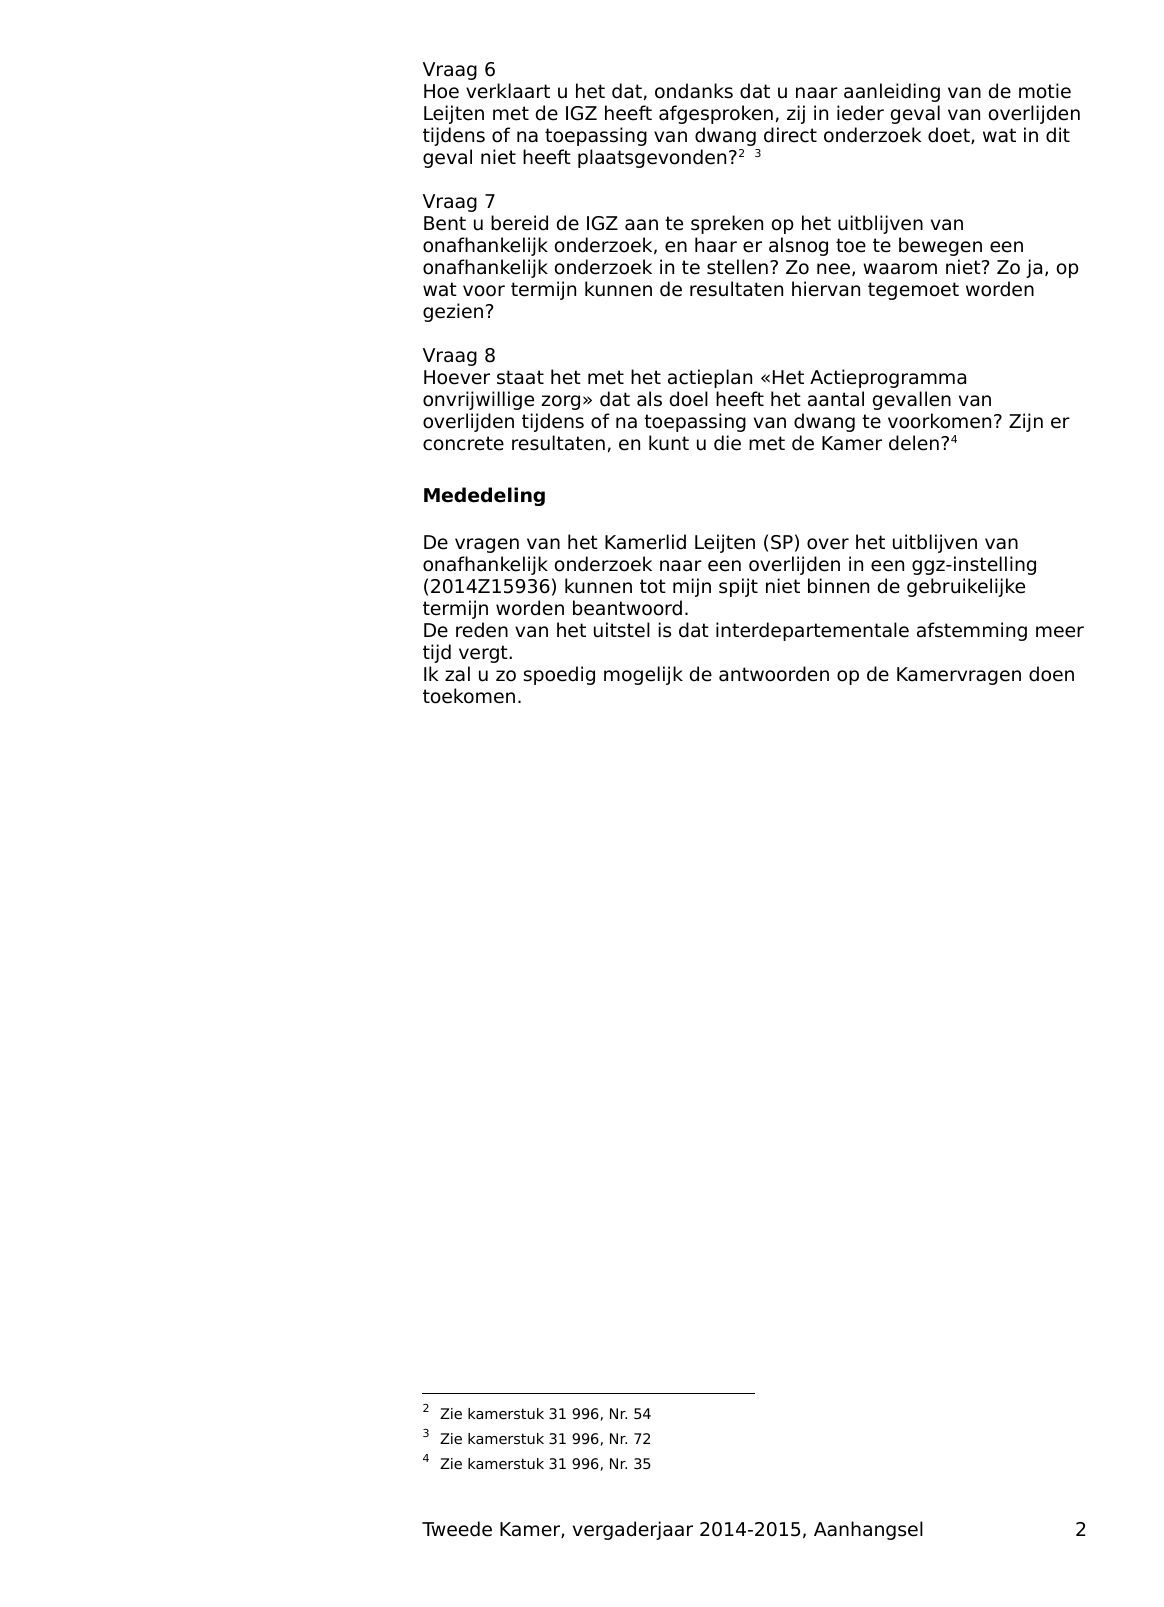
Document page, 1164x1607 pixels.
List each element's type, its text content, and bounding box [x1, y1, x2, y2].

text Vraag 7 [422, 191, 1087, 213]
text Zie kamerstuk 31 996, Nr. 54 [422, 1402, 1087, 1424]
text Zie kamerstuk 31 996, Nr. 72 [422, 1427, 1087, 1449]
text Hoe verklaart u het dat, ondanks dat u naar aanleiding van de motie Leijten met de IGZ heeft afgesproken, zij in ieder geval van overlijden tijdens of na toepassing van dwang direct onderzoek doet, wat in dit geval niet heeft plaatsgevonden? [422, 81, 1087, 169]
text Ik zal u zo spoedig mogelijk de antwoorden op de Kamervragen doen toekomen. [422, 664, 1087, 708]
text Hoever staat het met het actieplan «Het Actieprogramma onvrijwillige zorg» dat als doel heeft het aantal gevallen van overlijden tijdens of na toepassing van dwang te voorkomen? Zijn er concrete resultaten, en kunt u die met de Kamer delen? [422, 367, 1087, 455]
text Bent u bereid de IGZ aan te spreken op het uitblijven van onafhankelijk onderzoek, en haar er alsnog toe te bewegen een onafhankelijk onderzoek in te stellen? Zo nee, waarom niet? Zo ja, op wat voor termijn kunnen de resultaten hiervan tegemoet worden gezien? [422, 213, 1087, 323]
text De vragen van het Kamerlid Leijten (SP) over het uitblijven van onafhankelijk onderzoek naar een overlijden in een ggz-instelling (2014Z15936) kunnen tot mijn spijt niet binnen de gebruikelijke termijn worden beantwoord. [422, 532, 1087, 620]
text Vraag 8 [422, 345, 1087, 367]
text Vraag 6 [422, 59, 1087, 81]
text Zie kamerstuk 31 996, Nr. 35 [422, 1452, 1087, 1474]
subtitle Mededeling [422, 485, 1087, 507]
text De reden van het uitstel is dat interdepartementale afstemming meer tijd vergt. [422, 620, 1087, 664]
